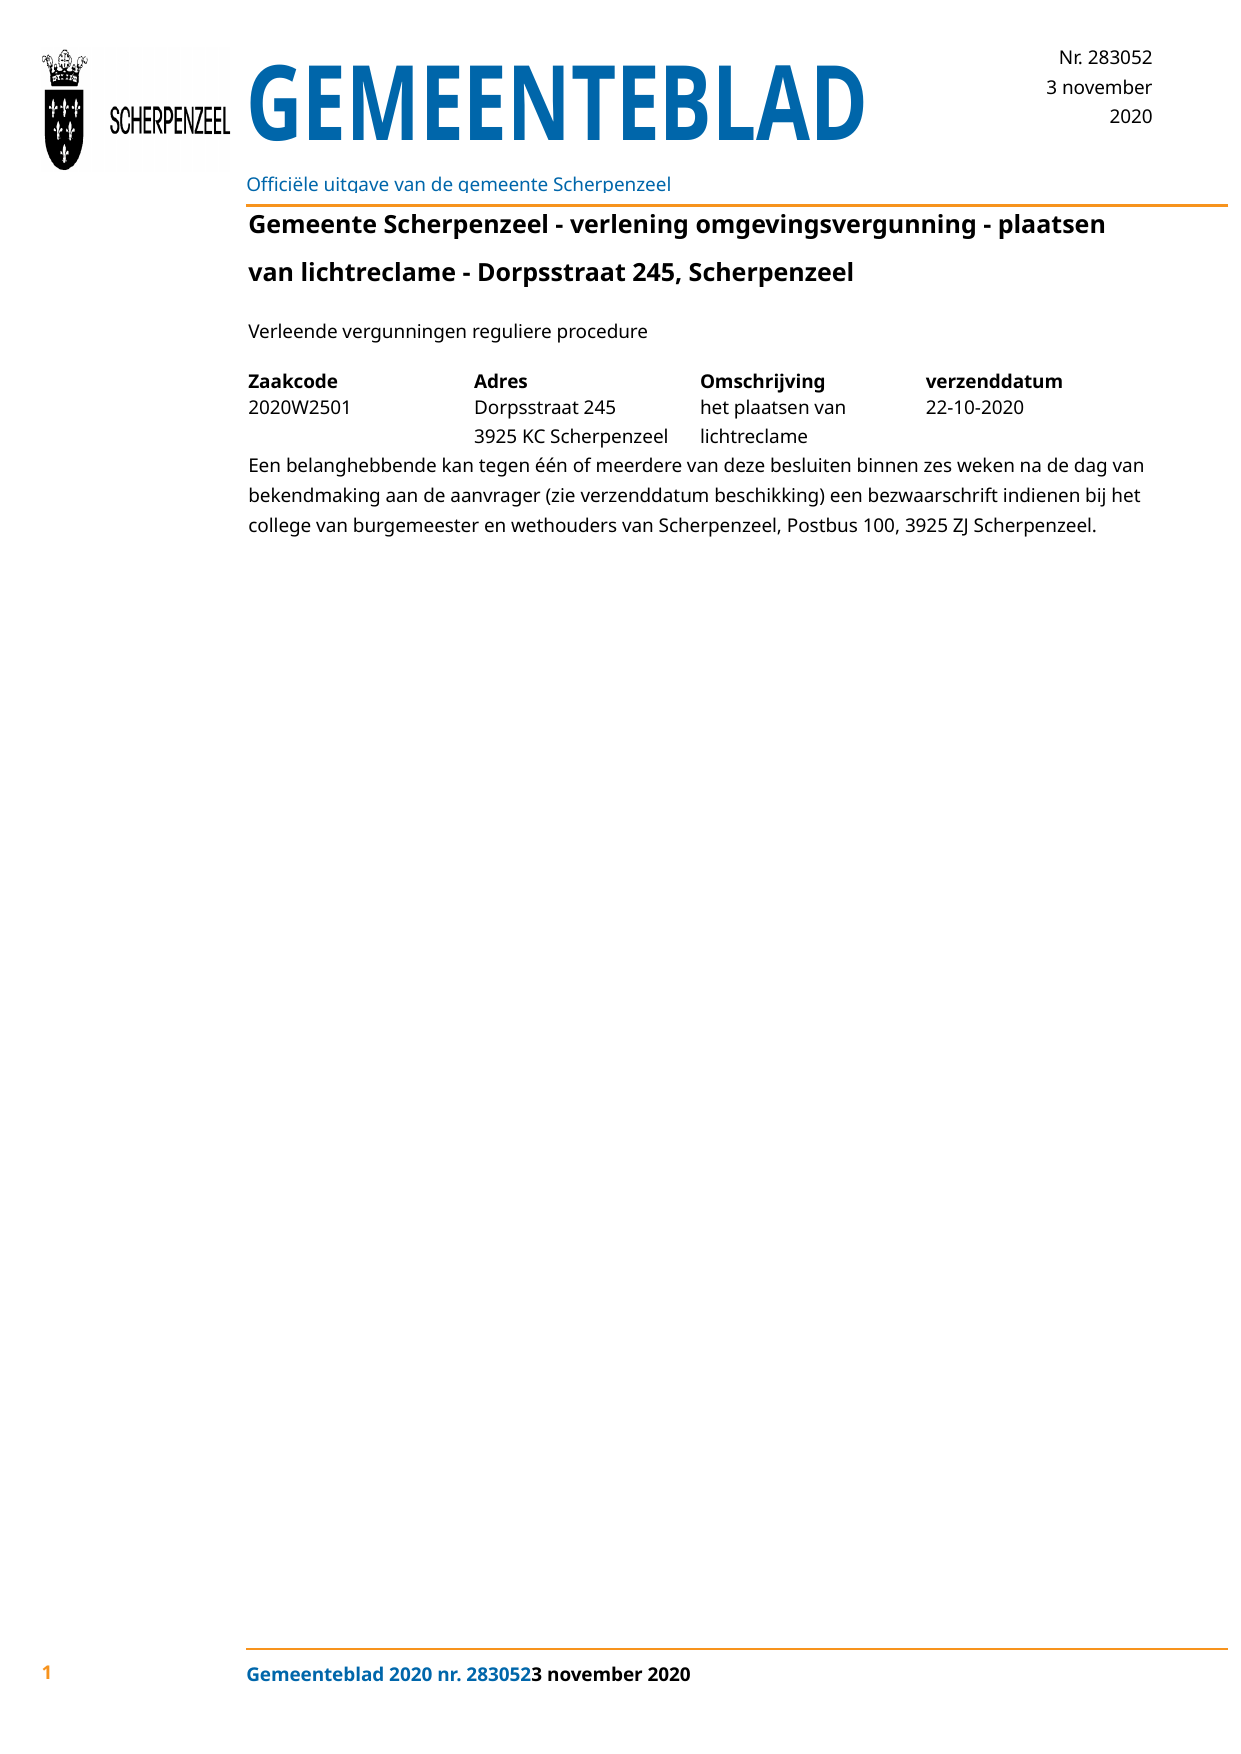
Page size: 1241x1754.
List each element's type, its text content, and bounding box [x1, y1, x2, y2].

table_cell het plaatsen van lichtreclame [700, 394, 926, 449]
table_header Adres [474, 369, 700, 394]
text Verleende vergunningen reguliere procedure [248, 318, 1152, 344]
table_cell Dorpsstraat 245 3925 KC Scherpenzeel [474, 394, 700, 449]
table_cell 22-10-2020 [926, 394, 1152, 449]
table_cell 2020W2501 [248, 394, 474, 449]
text Gemeente Scherpenzeel - verlening omgevingsvergunning - plaatsen van lichtreclame - Dorpsstraat 245, Scherpenzeel [248, 207, 1152, 288]
table_header Zaakcode [248, 369, 474, 394]
picture [41, 47, 231, 172]
table_header verzenddatum [926, 369, 1152, 394]
table_header Omschrijving [700, 369, 926, 394]
text Een belanghebbende kan tegen één of meerdere van deze besluiten binnen zes weken na de dag van bekendmaking aan de aanvrager (zie verzenddatum beschikking) een bezwaarschrift indienen bij het college van burgemeester en wethouders van Scherpenzeel, Postbus 100, 3925 ZJ Scherpenzeel. [248, 453, 1152, 538]
